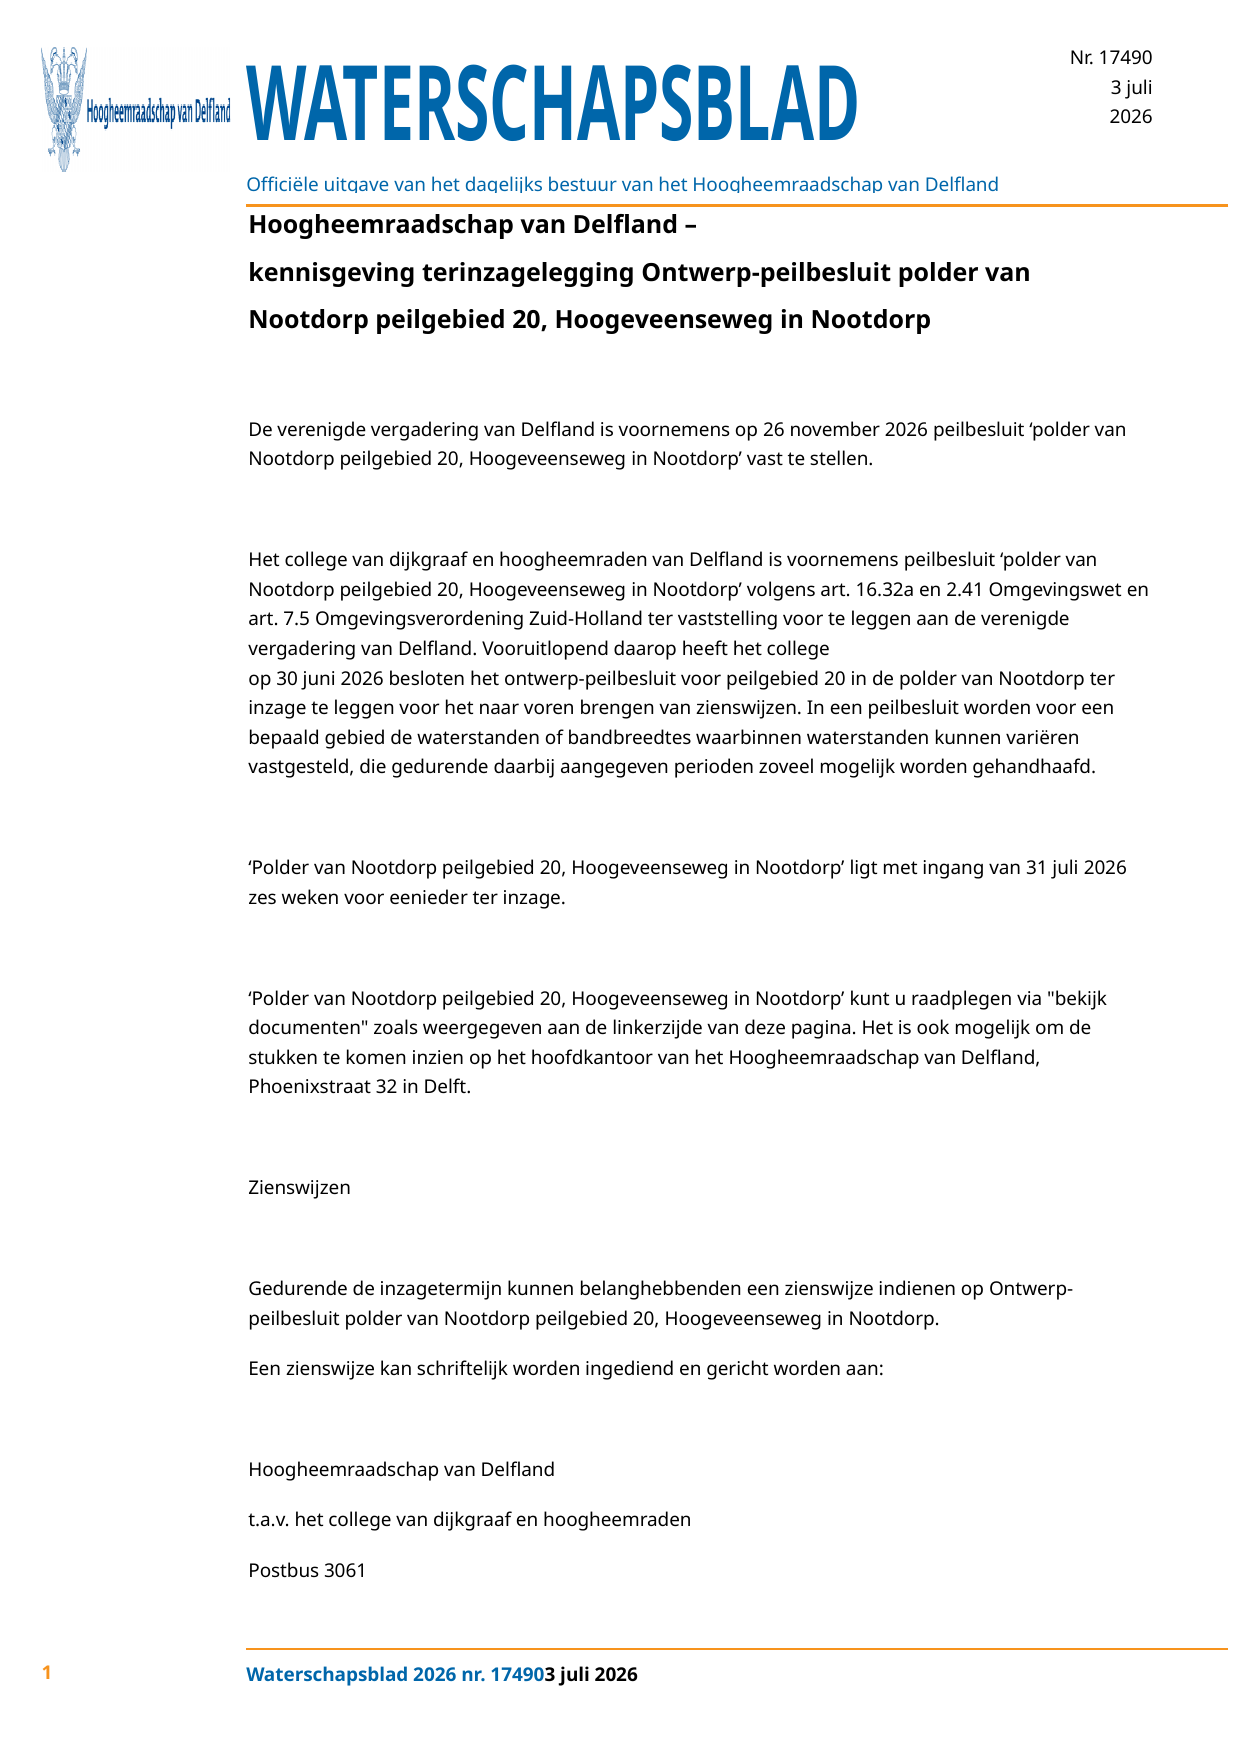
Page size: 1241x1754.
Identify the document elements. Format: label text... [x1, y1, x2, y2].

text Zienswijzen [248, 1174, 1152, 1200]
text t.a.v. het college van dijkgraaf en hoogheemraden [248, 1506, 1152, 1532]
text De verenigde vergadering van Delfland is voornemens op 26 november 2026 peilbesluit ‘polder van Nootdorp peilgebied 20, Hoogeveenseweg in Nootdorp’ vast te stellen. [248, 416, 1152, 471]
text Gedurende de inzagetermijn kunnen belanghebbenden een zienswijze indienen op Ontwerp-peilbesluit polder van Nootdorp peilgebied 20, Hoogeveenseweg in Nootdorp. [248, 1275, 1152, 1330]
text Hoogheemraadschap van Delfland [248, 1456, 1152, 1482]
text ‘Polder van Nootdorp peilgebied 20, Hoogeveenseweg in Nootdorp’ ligt met ingang van 31 juli 2026 zes weken voor eenieder ter inzage. [248, 854, 1152, 909]
text ‘Polder van Nootdorp peilgebied 20, Hoogeveenseweg in Nootdorp’ kunt u raadplegen via "bekijk documenten" zoals weergegeven aan de linkerzijde van deze pagina. Het is ook mogelijk om de stukken te komen inzien op het hoofdkantoor van het Hoogheemraadschap van Delfland, Phoenixstraat 32 in Delft. [248, 985, 1152, 1099]
text Een zienswijze kan schriftelijk worden ingediend en gericht worden aan: [248, 1355, 1152, 1381]
text Hoogheemraadschap van Delfland – kennisgeving terinzagelegging Ontwerp-peilbesluit polder van Nootdorp peilgebied 20, Hoogeveenseweg in Nootdorp [248, 207, 1152, 336]
text Het college van dijkgraaf en hoogheemraden van Delfland is voornemens peilbesluit ‘polder van Nootdorp peilgebied 20, Hoogeveenseweg in Nootdorp’ volgens art. 16.32a en 2.41 Omgevingswet en art. 7.5 Omgevingsverordening Zuid-Holland ter vaststelling voor te leggen aan de verenigde vergadering van Delfland. Vooruitlopend daarop heeft het college op 30 juni 2026 besloten het ontwerp-peilbesluit voor peilgebied 20 in de polder van Nootdorp ter inzage te leggen voor het naar voren brengen van zienswijzen. In een peilbesluit worden voor een bepaald gebied de waterstanden of bandbreedtes waarbinnen waterstanden kunnen variëren vastgesteld, die gedurende daarbij aangegeven perioden zoveel mogelijk worden gehandhaafd. [248, 546, 1152, 779]
text Postbus 3061 [248, 1557, 1152, 1582]
picture [41, 47, 231, 172]
